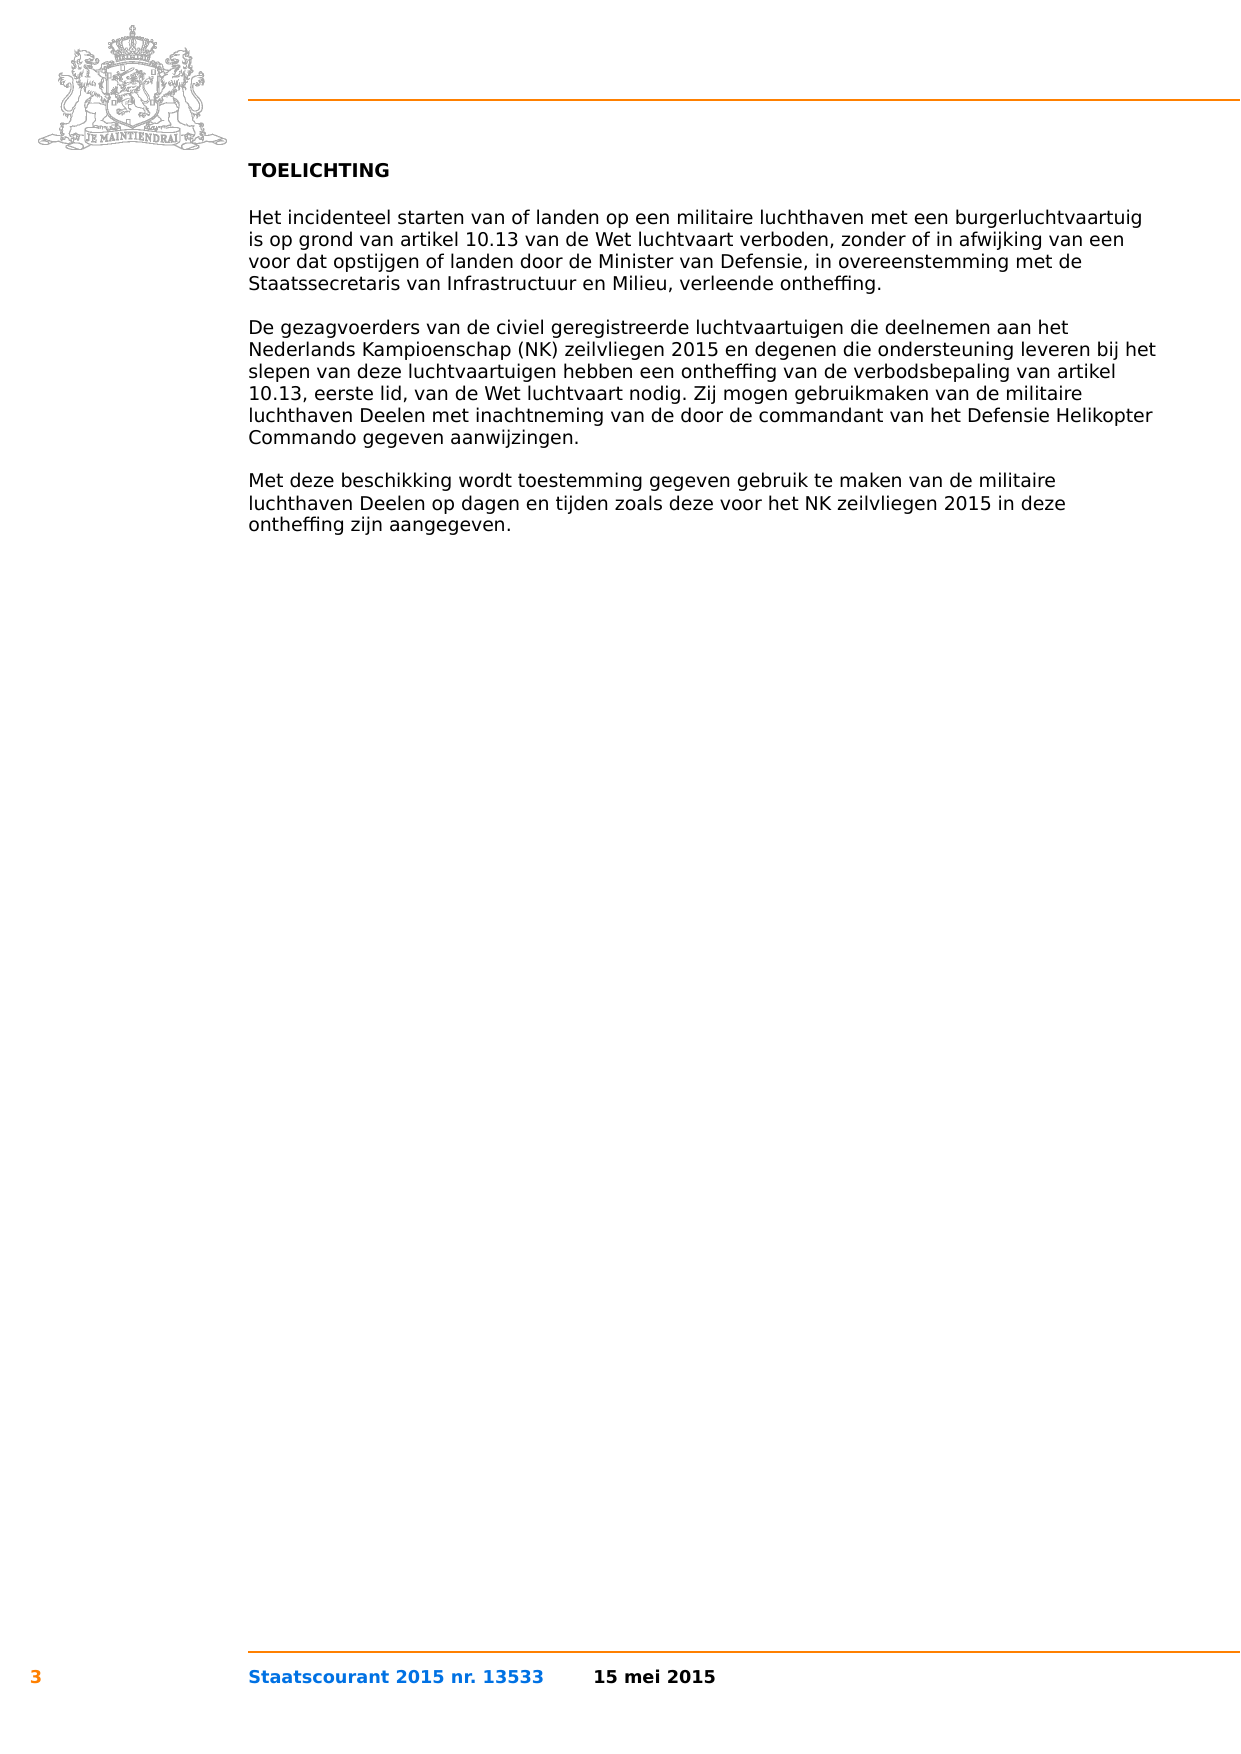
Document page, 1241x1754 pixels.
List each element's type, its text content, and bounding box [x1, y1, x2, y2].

subtitle TOELICHTING [248, 160, 1163, 182]
picture [38, 25, 227, 150]
text Het incidenteel starten van of landen op een militaire luchthaven met een burgerluchtvaartuig is op grond van artikel 10.13 van de Wet luchtvaart verboden, zonder of in afwijking van een voor dat opstijgen of landen door de Minister van Defensie, in overeenstemming met de Staatssecretaris van Infrastructuur en Milieu, verleende ontheffing. [248, 207, 1163, 295]
text De gezagvoerders van de civiel geregistreerde luchtvaartuigen die deelnemen aan het Nederlands Kampioenschap (NK) zeilvliegen 2015 en degenen die ondersteuning leveren bij het slepen van deze luchtvaartuigen hebben een ontheffing van de verbodsbepaling van artikel 10.13, eerste lid, van de Wet luchtvaart nodig. Zij mogen gebruikmaken van de militaire luchthaven Deelen met inachtneming van de door de commandant van het Defensie Helikopter Commando gegeven aanwijzingen. [248, 317, 1163, 448]
text Met deze beschikking wordt toestemming gegeven gebruik te maken van de militaire luchthaven Deelen op dagen en tijden zoals deze voor het NK zeilvliegen 2015 in deze ontheffing zijn aangegeven. [248, 470, 1163, 536]
